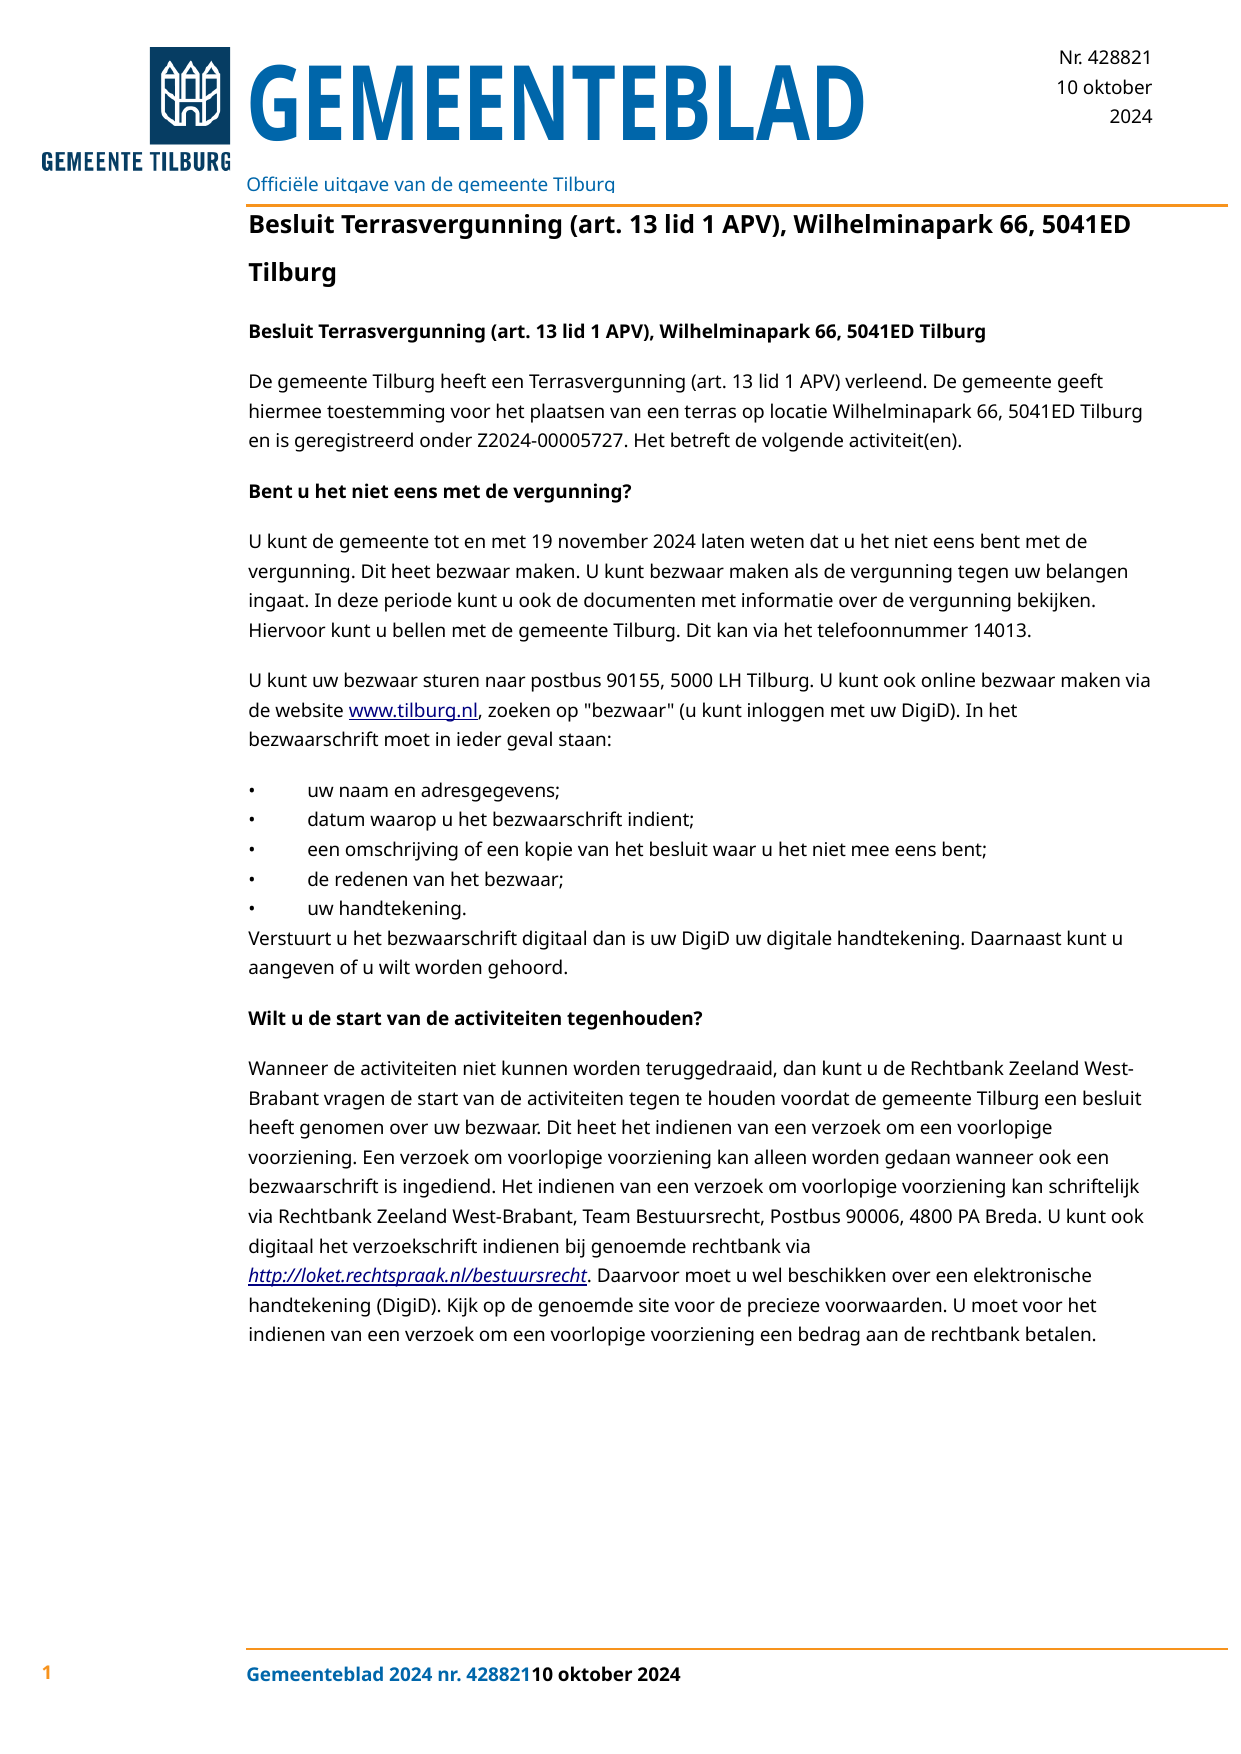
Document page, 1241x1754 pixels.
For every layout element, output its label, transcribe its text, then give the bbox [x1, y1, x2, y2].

text U kunt de gemeente tot en met 19 november 2024 laten weten dat u het niet eens bent met de vergunning. Dit heet bezwaar maken. U kunt bezwaar maken als de vergunning tegen uw belangen ingaat. In deze periode kunt u ook de documenten met informatie over de vergunning bekijken. Hiervoor kunt u bellen met de gemeente Tilburg. Dit kan via het telefoonnummer 14013. [248, 528, 1152, 643]
text Bent u het niet eens met de vergunning? [248, 478, 1152, 504]
list een omschrijving of een kopie van het besluit waar u het niet mee eens bent; [248, 836, 1152, 862]
text De gemeente Tilburg heeft een Terrasvergunning (art. 13 lid 1 APV) verleend. De gemeente geeft hiermee toestemming voor het plaatsen van een terras op locatie Wilhelminapark 66, 5041ED Tilburg en is geregistreerd onder Z2024-00005727. Het betreft de volgende activiteit(en). [248, 368, 1152, 453]
list uw naam en adresgegevens; [248, 777, 1152, 803]
list de redenen van het bezwaar; [248, 866, 1152, 892]
text Wilt u de start van de activiteiten tegenhouden? [248, 1005, 1152, 1031]
text Verstuurt u het bezwaarschrift digitaal dan is uw DigiD uw digitale handtekening. Daarnaast kunt u aangeven of u wilt worden gehoord. [248, 925, 1152, 980]
text U kunt uw bezwaar sturen naar postbus 90155, 5000 LH Tilburg. U kunt ook online bezwaar maken via de website www.tilburg.nl, zoeken op "bezwaar" (u kunt inloggen met uw DigiD). In het bezwaarschrift moet in ieder geval staan: [248, 667, 1152, 752]
text Besluit Terrasvergunning (art. 13 lid 1 APV), Wilhelminapark 66, 5041ED Tilburg [248, 318, 1152, 344]
picture [41, 47, 231, 172]
text Wanneer de activiteiten niet kunnen worden teruggedraaid, dan kunt u de Rechtbank Zeeland West-Brabant vragen de start van de activiteiten tegen te houden voordat de gemeente Tilburg een besluit heeft genomen over uw bezwaar. Dit heet het indienen van een verzoek om een voorlopige voorziening. Een verzoek om voorlopige voorziening kan alleen worden gedaan wanneer ook een bezwaarschrift is ingediend. Het indienen van een verzoek om voorlopige voorziening kan schriftelijk via Rechtbank Zeeland West-Brabant, Team Bestuursrecht, Postbus 90006, 4800 PA Breda. U kunt ook digitaal het verzoekschrift indienen bij genoemde rechtbank via http://loket.rechtspraak.nl/bestuursrecht. Daarvoor moet u wel beschikken over een elektronische handtekening (DigiD). Kijk op de genoemde site voor de precieze voorwaarden. U moet voor het indienen van een verzoek om een voorlopige voorziening een bedrag aan de rechtbank betalen. [248, 1055, 1152, 1347]
text Besluit Terrasvergunning (art. 13 lid 1 APV), Wilhelminapark 66, 5041ED Tilburg [248, 207, 1152, 288]
list datum waarop u het bezwaarschrift indient; [248, 807, 1152, 832]
list uw handtekening. [248, 895, 1152, 921]
